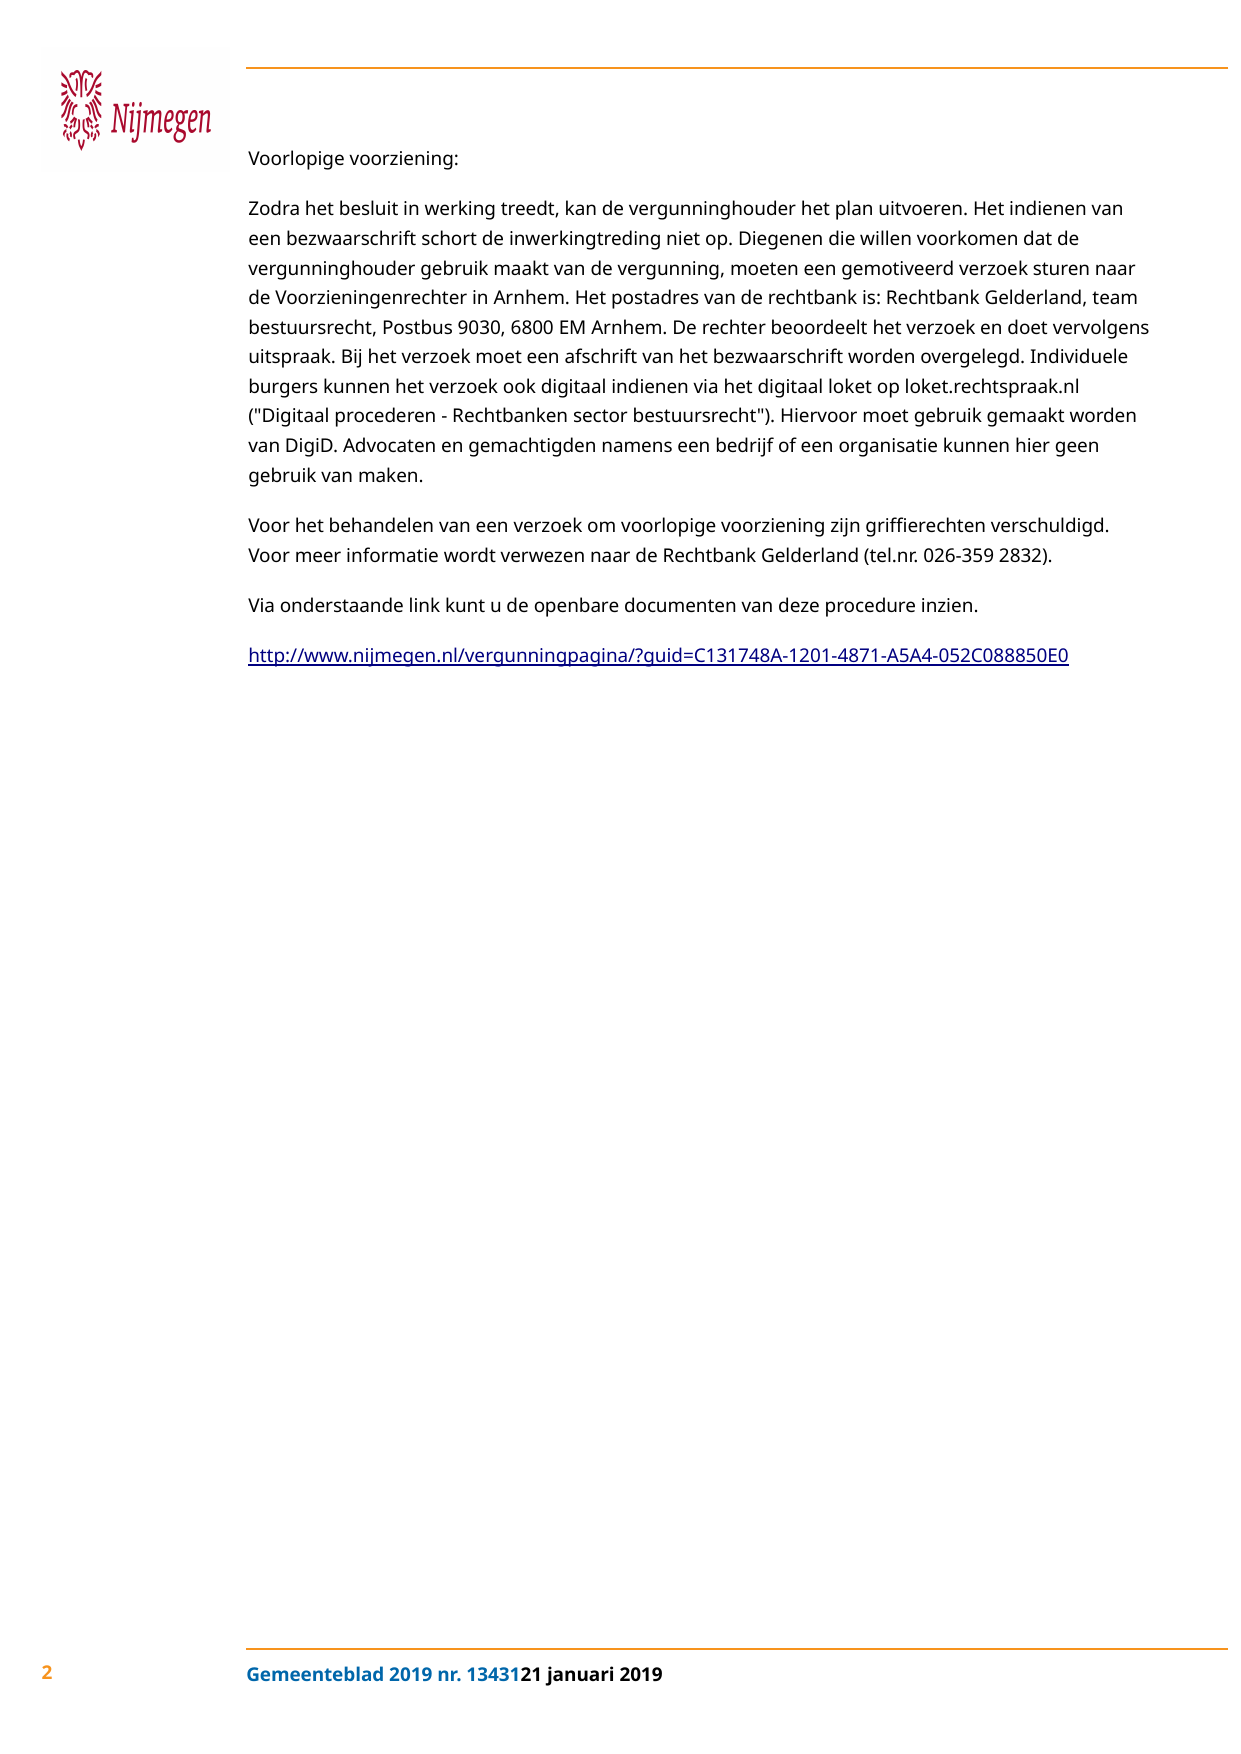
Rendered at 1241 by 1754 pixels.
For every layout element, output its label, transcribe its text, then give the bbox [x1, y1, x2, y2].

text Via onderstaande link kunt u de openbare documenten van deze procedure inzien. [248, 592, 1152, 618]
picture [41, 47, 231, 172]
text Voor het behandelen van een verzoek om voorlopige voorziening zijn griffierechten verschuldigd. Voor meer informatie wordt verwezen naar de Rechtbank Gelderland (tel.nr. 026-359 2832). [248, 512, 1152, 568]
text Zodra het besluit in werking treedt, kan de vergunninghouder het plan uitvoeren. Het indienen van een bezwaarschrift schort de inwerkingtreding niet op. Diegenen die willen voorkomen dat de vergunninghouder gebruik maakt van de vergunning, moeten een gemotiveerd verzoek sturen naar de Voorzieningenrechter in Arnhem. Het postadres van de rechtbank is: Rechtbank Gelderland, team bestuursrecht, Postbus 9030, 6800 EM Arnhem. De rechter beoordeelt het verzoek en doet vervolgens uitspraak. Bij het verzoek moet een afschrift van het bezwaarschrift worden overgelegd. Individuele burgers kunnen het verzoek ook digitaal indienen via het digitaal loket op loket.rechtspraak.nl ("Digitaal procederen - Rechtbanken sector bestuursrecht"). Hiervoor moet gebruik gemaakt worden van DigiD. Advocaten en gemachtigden namens een bedrijf of een organisatie kunnen hier geen gebruik van maken. [248, 196, 1152, 488]
text http://www.nijmegen.nl/vergunningpagina/?guid=C131748A-1201-4871-A5A4-052C088850E0 [248, 643, 1152, 668]
text Voorlopige voorziening: [248, 145, 1152, 171]
